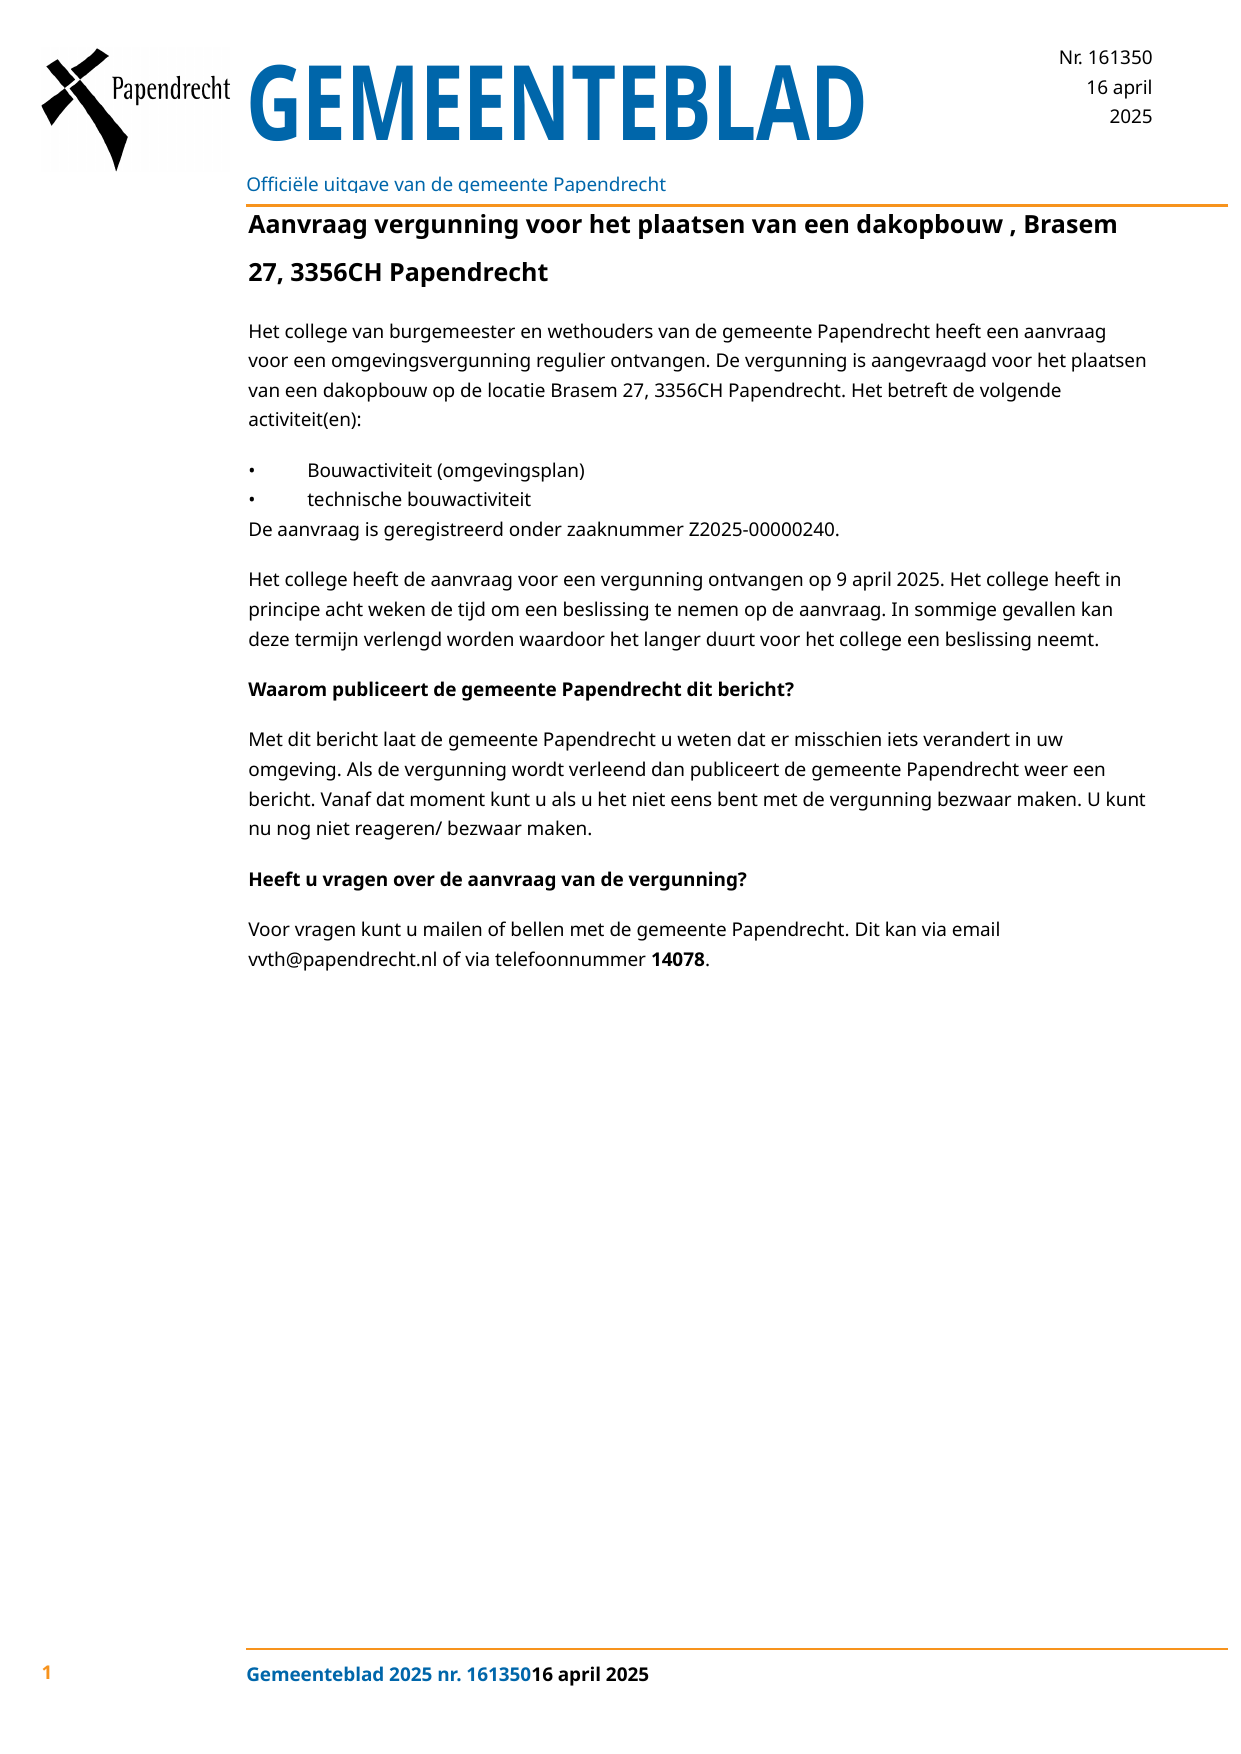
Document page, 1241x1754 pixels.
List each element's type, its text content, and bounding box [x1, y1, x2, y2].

list Bouwactiviteit (omgevingsplan) [248, 457, 1152, 483]
text Met dit bericht laat de gemeente Papendrecht u weten dat er misschien iets verandert in uw omgeving. Als de vergunning wordt verleend dan publiceert de gemeente Papendrecht weer een bericht. Vanaf dat moment kunt u als u het niet eens bent met de vergunning bezwaar maken. U kunt nu nog niet reageren/ bezwaar maken. [248, 727, 1152, 841]
list technische bouwactiviteit [248, 487, 1152, 512]
text Waarom publiceert de gemeente Papendrecht dit bericht? [248, 676, 1152, 702]
text Aanvraag vergunning voor het plaatsen van een dakopbouw , Brasem 27, 3356CH Papendrecht [248, 207, 1152, 288]
picture [41, 47, 231, 172]
text Voor vragen kunt u mailen of bellen met de gemeente Papendrecht. Dit kan via email vvth@papendrecht.nl of via telefoonnummer 14078. [248, 916, 1152, 972]
text Het college van burgemeester en wethouders van de gemeente Papendrecht heeft een aanvraag voor een omgevingsvergunning regulier ontvangen. De vergunning is aangevraagd voor het plaatsen van een dakopbouw op de locatie Brasem 27, 3356CH Papendrecht. Het betreft de volgende activiteit(en): [248, 318, 1152, 432]
text Heeft u vragen over de aanvraag van de vergunning? [248, 866, 1152, 892]
text De aanvraag is geregistreerd onder zaaknummer Z2025-00000240. [248, 516, 1152, 542]
text Het college heeft de aanvraag voor een vergunning ontvangen op 9 april 2025. Het college heeft in principe acht weken de tijd om een beslissing te nemen op de aanvraag. In sommige gevallen kan deze termijn verlengd worden waardoor het langer duurt voor het college een beslissing neemt. [248, 567, 1152, 652]
